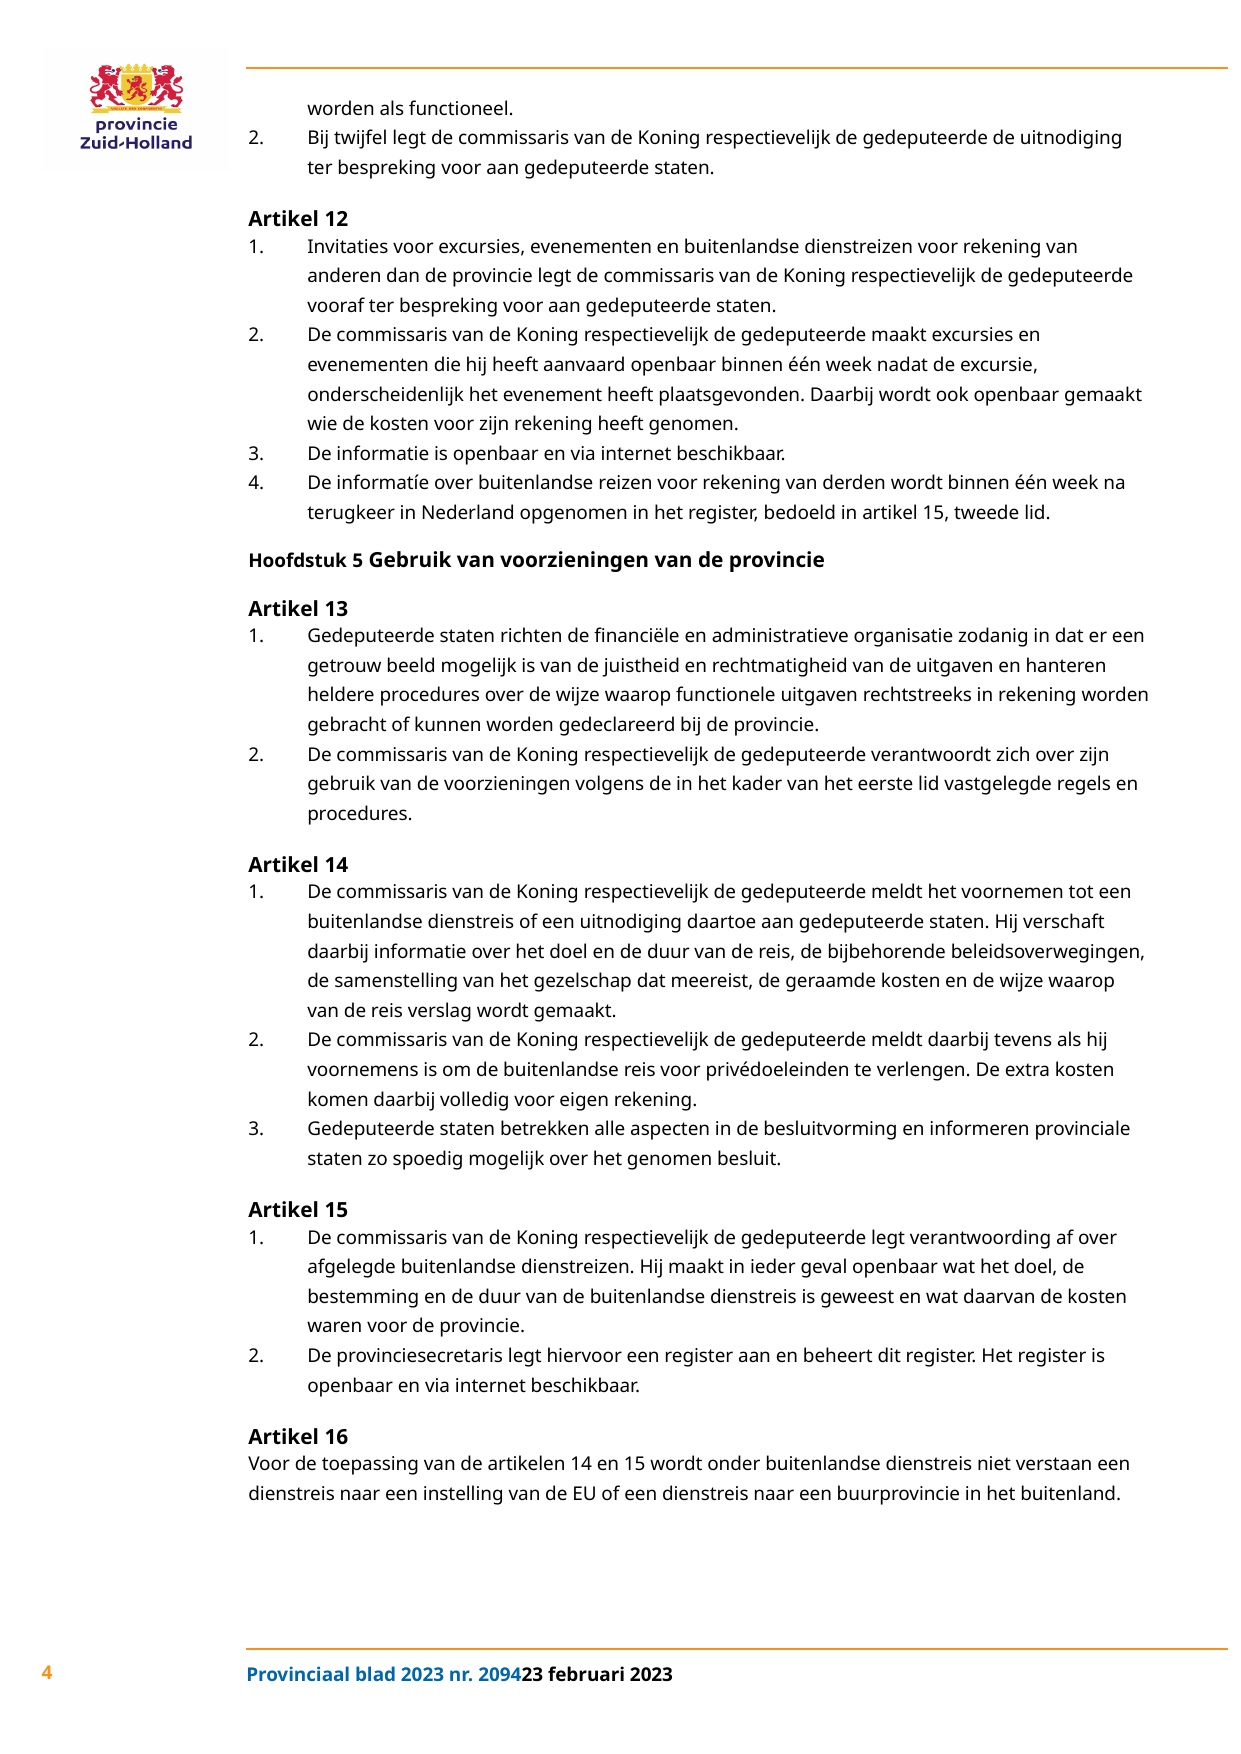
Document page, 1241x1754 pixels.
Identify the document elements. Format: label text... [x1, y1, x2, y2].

text Artikel 16 [248, 1422, 1152, 1451]
text Hoofdstuk 5 Gebruik van voorzieningen van de provincie [248, 545, 1152, 573]
list De commissaris van de Koning respectievelijk de gedeputeerde meldt daarbij tevens als hij voornemens is om de buitenlandse reis voor privédoeleinden te verlengen. De extra kosten komen daarbij volledig voor eigen rekening. [248, 1027, 1152, 1112]
list De commissaris van de Koning respectievelijk de gedeputeerde meldt het voornemen tot een buitenlandse dienstreis of een uitnodiging daartoe aan gedeputeerde staten. Hij verschaft daarbij informatie over het doel en de duur van de reis, de bijbehorende beleidsoverwegingen, de samenstelling van het gezelschap dat meereist, de geraamde kosten en de wijze waarop van de reis verslag wordt gemaakt. [248, 879, 1152, 1023]
list De informatie is openbaar en via internet beschikbaar. [248, 440, 1152, 466]
list De commissaris van de Koning respectievelijk de gedeputeerde legt verantwoording af over afgelegde buitenlandse dienstreizen. Hij maakt in ieder geval openbaar wat het doel, de bestemming en de duur van de buitenlandse dienstreis is geweest en wat daarvan de kosten waren voor de provincie. [248, 1224, 1152, 1338]
list De commissaris van de Koning respectievelijk de gedeputeerde maakt excursies en evenementen die hij heeft aanvaard openbaar binnen één week nadat de excursie, onderscheidenlijk het evenement heeft plaatsgevonden. Daarbij wordt ook openbaar gemaakt wie de kosten voor zijn rekening heeft genomen. [248, 322, 1152, 436]
text Artikel 13 [248, 594, 1152, 622]
text Artikel 15 [248, 1195, 1152, 1224]
text Artikel 14 [248, 850, 1152, 879]
picture [41, 47, 231, 172]
text Voor de toepassing van de artikelen 14 en 15 wordt onder buitenlandse dienstreis niet verstaan een dienstreis naar een instelling van de EU of een dienstreis naar een buurprovincie in het buitenland. [248, 1451, 1152, 1506]
list worden als functioneel. [248, 95, 1152, 121]
list De commissaris van de Koning respectievelijk de gedeputeerde verantwoordt zich over zijn gebruik van de voorzieningen volgens de in het kader van het eerste lid vastgelegde regels en procedures. [248, 741, 1152, 826]
list De provinciesecretaris legt hiervoor een register aan en beheert dit register. Het register is openbaar en via internet beschikbaar. [248, 1342, 1152, 1397]
text Artikel 12 [248, 204, 1152, 233]
list Gedeputeerde staten betrekken alle aspecten in de besluitvorming en informeren provinciale staten zo spoedig mogelijk over het genomen besluit. [248, 1115, 1152, 1171]
list Bij twijfel legt de commissaris van de Koning respectievelijk de gedeputeerde de uitnodiging ter bespreking voor aan gedeputeerde staten. [248, 124, 1152, 180]
list Invitaties voor excursies, evenementen en buitenlandse dienstreizen voor rekening van anderen dan de provincie legt de commissaris van de Koning respectievelijk de gedeputeerde vooraf ter bespreking voor aan gedeputeerde staten. [248, 233, 1152, 318]
list De informatíe over buitenlandse reizen voor rekening van derden wordt binnen één week na terugkeer in Nederland opgenomen in het register, bedoeld in artikel 15, tweede lid. [248, 469, 1152, 525]
list Gedeputeerde staten richten de financiële en administratieve organisatie zodanig in dat er een getrouw beeld mogelijk is van de juistheid en rechtmatigheid van de uitgaven en hanteren heldere procedures over de wijze waarop functionele uitgaven rechtstreeks in rekening worden gebracht of kunnen worden gedeclareerd bij de provincie. [248, 622, 1152, 737]
